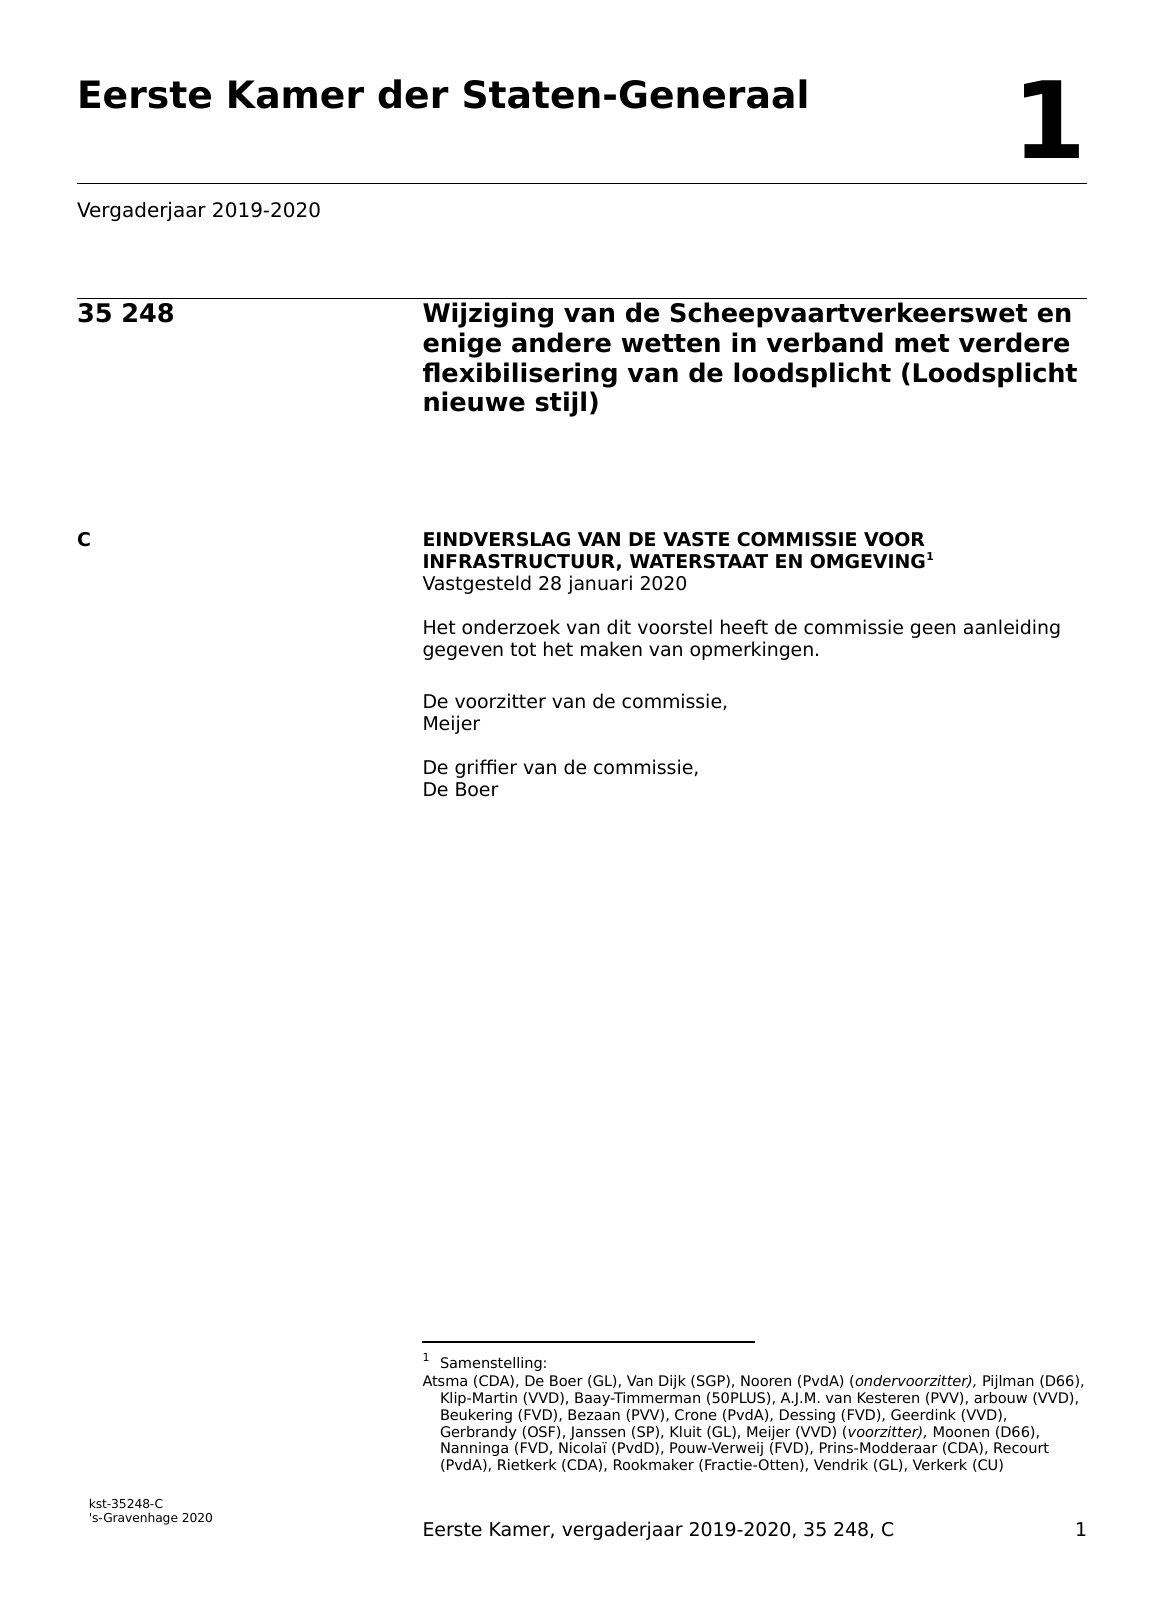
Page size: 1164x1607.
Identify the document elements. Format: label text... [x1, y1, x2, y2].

subtitle C EINDVERSLAG VAN DE VASTE COMMISSIE VOOR INFRASTRUCTUUR, WATERSTAAT EN OMGEVING [77, 529, 1087, 573]
table_header Eerste Kamer der Staten-Generaal [77, 59, 886, 183]
subtitle 35 248 Wijziging van de Scheepvaartverkeerswet en enige andere wetten in verband met verdere flexibilisering van de loodsplicht (Loodsplicht nieuwe stijl) [77, 299, 1087, 418]
text Samenstelling: [422, 1351, 1087, 1373]
table_cell Vergaderjaar 2019-2020 [77, 184, 1087, 298]
text Het onderzoek van dit voorstel heeft de commissie geen aanleiding gegeven tot het maken van opmerkingen. [422, 617, 1087, 661]
table_header 1 [886, 59, 1087, 183]
text 's-Gravenhage 2020 [88, 1511, 323, 1525]
text Atsma (CDA), De Boer (GL), Van Dijk (SGP), Nooren (PvdA) (ondervoorzitter), Pijlman (D66), Klip-Martin (VVD), Baay-Timmerman (50PLUS), A.J.M. van Kesteren (PVV), arbouw (VVD), Beukering (FVD), Bezaan (PVV), Crone (PvdA), Dessing (FVD), Geerdink (VVD), Gerbrandy (OSF), Janssen (SP), Kluit (GL), Meijer (VVD) (voorzitter), Moonen (D66), Nanninga (FVD, Nicolaï (PvdD), Pouw-Verweij (FVD), Prins-Modderaar (CDA), Recourt (PvdA), Rietkerk (CDA), Rookmaker (Fractie-Otten), Vendrik (GL), Verkerk (CU) [422, 1373, 1087, 1474]
text De griffier van de commissie, De Boer [422, 757, 1087, 801]
text Vastgesteld 28 januari 2020 [422, 573, 1087, 595]
text kst-35248-C [88, 1497, 323, 1511]
text De voorzitter van de commissie, Meijer [422, 691, 1087, 735]
